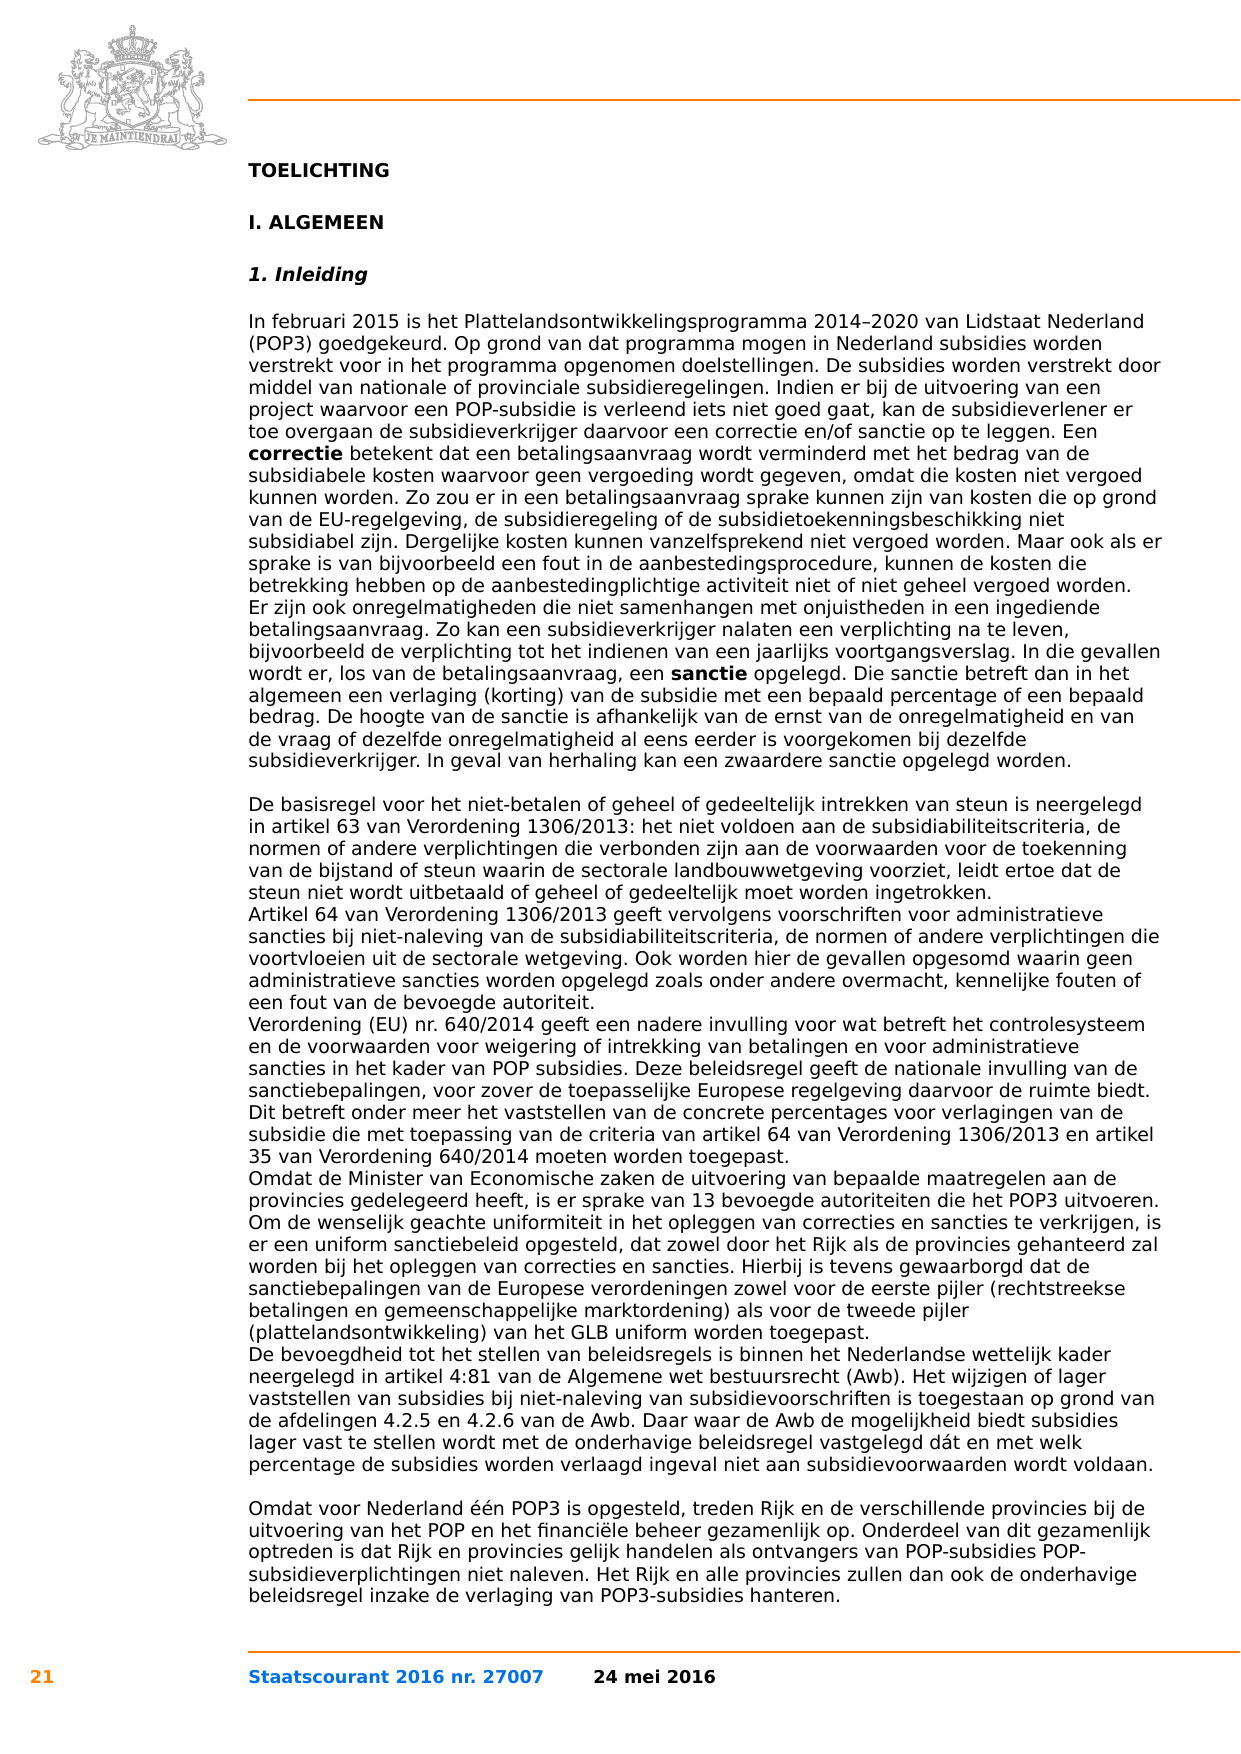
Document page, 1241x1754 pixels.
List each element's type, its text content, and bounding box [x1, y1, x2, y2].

text Omdat de Minister van Economische zaken de uitvoering van bepaalde maatregelen aan de provincies gedelegeerd heeft, is er sprake van 13 bevoegde autoriteiten die het POP3 uitvoeren. Om de wenselijk geachte uniformiteit in het opleggen van correcties en sancties te verkrijgen, is er een uniform sanctiebeleid opgesteld, dat zowel door het Rijk als de provincies gehanteerd zal worden bij het opleggen van correcties en sancties. Hierbij is tevens gewaarborgd dat de sanctiebepalingen van de Europese verordeningen zowel voor de eerste pijler (rechtstreekse betalingen en gemeenschappelijke marktordening) als voor de tweede pijler (plattelandsontwikkeling) van het GLB uniform worden toegepast. [248, 1168, 1163, 1344]
text Omdat voor Nederland één POP3 is opgesteld, treden Rijk en de verschillende provincies bij de uitvoering van het POP en het financiële beheer gezamenlijk op. Onderdeel van dit gezamenlijk optreden is dat Rijk en provincies gelijk handelen als ontvangers van POP-subsidies POP-subsidieverplichtingen niet naleven. Het Rijk en alle provincies zullen dan ook de onderhavige beleidsregel inzake de verlaging van POP3-subsidies hanteren. [248, 1497, 1163, 1607]
picture [38, 25, 227, 150]
text Artikel 64 van Verordening 1306/2013 geeft vervolgens voorschriften voor administratieve sancties bij niet-naleving van de subsidiabiliteitscriteria, de normen of andere verplichtingen die voortvloeien uit de sectorale wetgeving. Ook worden hier de gevallen opgesomd waarin geen administratieve sancties worden opgelegd zoals onder andere overmacht, kennelijke fouten of een fout van de bevoegde autoriteit. [248, 904, 1163, 1014]
text In februari 2015 is het Plattelandsontwikkelingsprogramma 2014–2020 van Lidstaat Nederland (POP3) goedgekeurd. Op grond van dat programma mogen in Nederland subsidies worden verstrekt voor in het programma opgenomen doelstellingen. De subsidies worden verstrekt door middel van nationale of provinciale subsidieregelingen. Indien er bij de uitvoering van een project waarvoor een POP-subsidie is verleend iets niet goed gaat, kan de subsidieverlener er toe overgaan de subsidieverkrijger daarvoor een correctie en/of sanctie op te leggen. Een correctie betekent dat een betalingsaanvraag wordt verminderd met het bedrag van de subsidiabele kosten waarvoor geen vergoeding wordt gegeven, omdat die kosten niet vergoed kunnen worden. Zo zou er in een betalingsaanvraag sprake kunnen zijn van kosten die op grond van de EU-regelgeving, de subsidieregeling of de subsidietoekenningsbeschikking niet subsidiabel zijn. Dergelijke kosten kunnen vanzelfsprekend niet vergoed worden. Maar ook als er sprake is van bijvoorbeeld een fout in de aanbestedingsprocedure, kunnen de kosten die betrekking hebben op de aanbestedingplichtige activiteit niet of niet geheel vergoed worden. [248, 311, 1163, 597]
subtitle 1. Inleiding [248, 264, 1163, 286]
subtitle I. ALGEMEEN [248, 212, 1163, 234]
text Verordening (EU) nr. 640/2014 geeft een nadere invulling voor wat betreft het controlesysteem en de voorwaarden voor weigering of intrekking van betalingen en voor administratieve sancties in het kader van POP subsidies. Deze beleidsregel geeft de nationale invulling van de sanctiebepalingen, voor zover de toepasselijke Europese regelgeving daarvoor de ruimte biedt. Dit betreft onder meer het vaststellen van de concrete percentages voor verlagingen van de subsidie die met toepassing van de criteria van artikel 64 van Verordening 1306/2013 en artikel 35 van Verordening 640/2014 moeten worden toegepast. [248, 1014, 1163, 1168]
text De basisregel voor het niet-betalen of geheel of gedeeltelijk intrekken van steun is neergelegd in artikel 63 van Verordening 1306/2013: het niet voldoen aan de subsidiabiliteitscriteria, de normen of andere verplichtingen die verbonden zijn aan de voorwaarden voor de toekenning van de bijstand of steun waarin de sectorale landbouwwetgeving voorziet, leidt ertoe dat de steun niet wordt uitbetaald of geheel of gedeeltelijk moet worden ingetrokken. [248, 794, 1163, 904]
subtitle TOELICHTING [248, 160, 1163, 182]
text De bevoegdheid tot het stellen van beleidsregels is binnen het Nederlandse wettelijk kader neergelegd in artikel 4:81 van de Algemene wet bestuursrecht (Awb). Het wijzigen of lager vaststellen van subsidies bij niet-naleving van subsidievoorschriften is toegestaan op grond van de afdelingen 4.2.5 en 4.2.6 van de Awb. Daar waar de Awb de mogelijkheid biedt subsidies lager vast te stellen wordt met de onderhavige beleidsregel vastgelegd dát en met welk percentage de subsidies worden verlaagd ingeval niet aan subsidievoorwaarden wordt voldaan. [248, 1344, 1163, 1476]
text Er zijn ook onregelmatigheden die niet samenhangen met onjuistheden in een ingediende betalingsaanvraag. Zo kan een subsidieverkrijger nalaten een verplichting na te leven, bijvoorbeeld de verplichting tot het indienen van een jaarlijks voortgangsverslag. In die gevallen wordt er, los van de betalingsaanvraag, een sanctie opgelegd. Die sanctie betreft dan in het algemeen een verlaging (korting) van de subsidie met een bepaald percentage of een bepaald bedrag. De hoogte van de sanctie is afhankelijk van de ernst van de onregelmatigheid en van de vraag of dezelfde onregelmatigheid al eens eerder is voorgekomen bij dezelfde subsidieverkrijger. In geval van herhaling kan een zwaardere sanctie opgelegd worden. [248, 597, 1163, 772]
